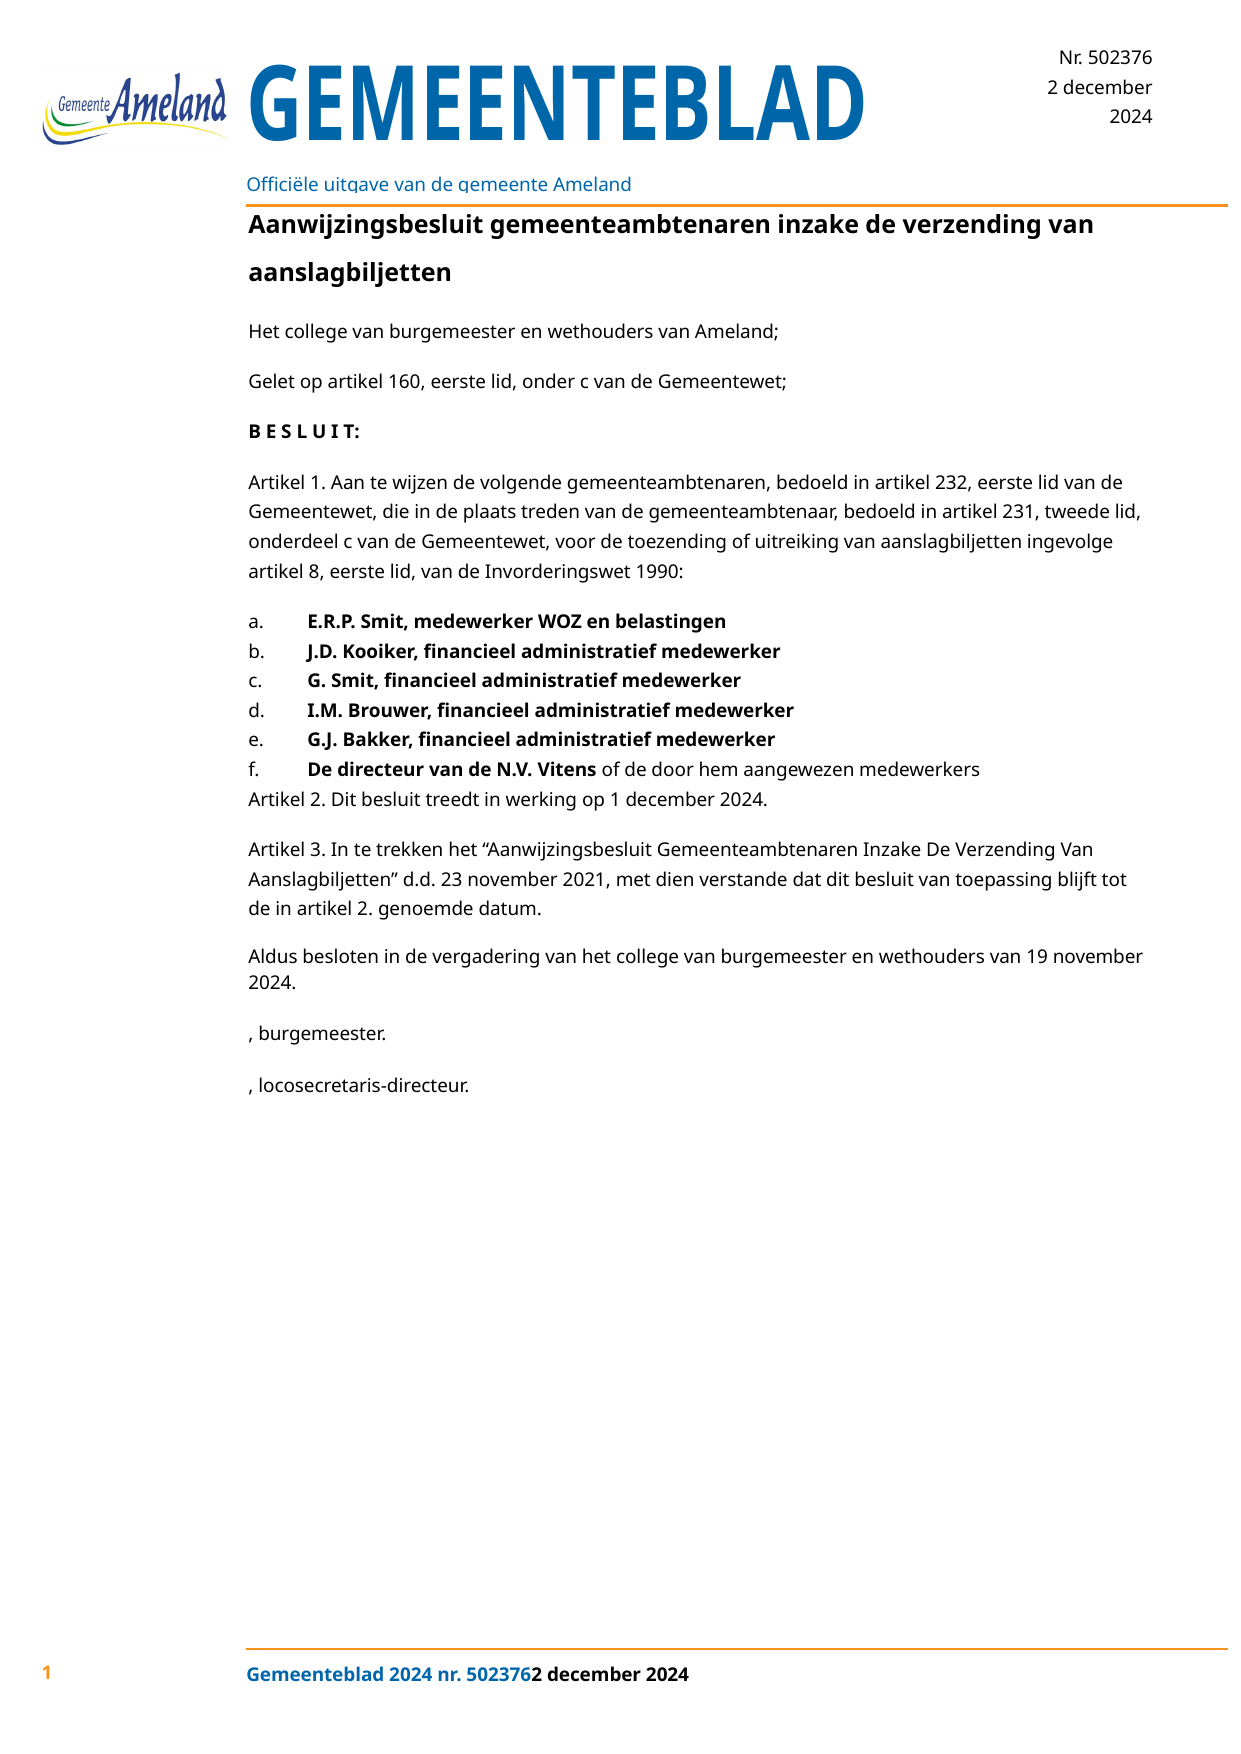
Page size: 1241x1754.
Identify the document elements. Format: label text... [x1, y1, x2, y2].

list G.J. Bakker, financieel administratief medewerker [248, 727, 1152, 752]
text Gelet op artikel 160, eerste lid, onder c van de Gemeentewet; [248, 368, 1152, 394]
text Artikel 2. Dit besluit treedt in werking op 1 december 2024. [248, 786, 1152, 812]
text Het college van burgemeester en wethouders van Ameland; [248, 318, 1152, 344]
text , locosecretaris-directeur. [248, 1072, 1152, 1098]
text Artikel 1. Aan te wijzen de volgende gemeenteambtenaren, bedoeld in artikel 232, eerste lid van de Gemeentewet, die in de plaats treden van de gemeenteambtenaar, bedoeld in artikel 231, tweede lid, onderdeel c van de Gemeentewet, voor de toezending of uitreiking van aanslagbiljetten ingevolge artikel 8, eerste lid, van de Invorderingswet 1990: [248, 469, 1152, 584]
list E.R.P. Smit, medewerker WOZ en belastingen [248, 608, 1152, 634]
picture [41, 47, 231, 172]
list J.D. Kooiker, financieel administratief medewerker [248, 638, 1152, 664]
list I.M. Brouwer, financieel administratief medewerker [248, 697, 1152, 723]
text B E S L U I T: [248, 419, 1152, 444]
list G. Smit, financieel administratief medewerker [248, 667, 1152, 693]
text Aanwijzingsbesluit gemeenteambtenaren inzake de verzending van aanslagbiljetten [248, 207, 1152, 288]
text Aldus besloten in de vergadering van het college van burgemeester en wethouders van 19 november 2024. [248, 943, 1152, 995]
text Artikel 3. In te trekken het “Aanwijzingsbesluit Gemeenteambtenaren Inzake De Verzending Van Aanslagbiljetten” d.d. 23 november 2021, met dien verstande dat dit besluit van toepassing blijft tot de in artikel 2. genoemde datum. [248, 836, 1152, 921]
list De directeur van de N.V. Vitens of de door hem aangewezen medewerkers [248, 756, 1152, 782]
text , burgemeester. [248, 1020, 1152, 1046]
